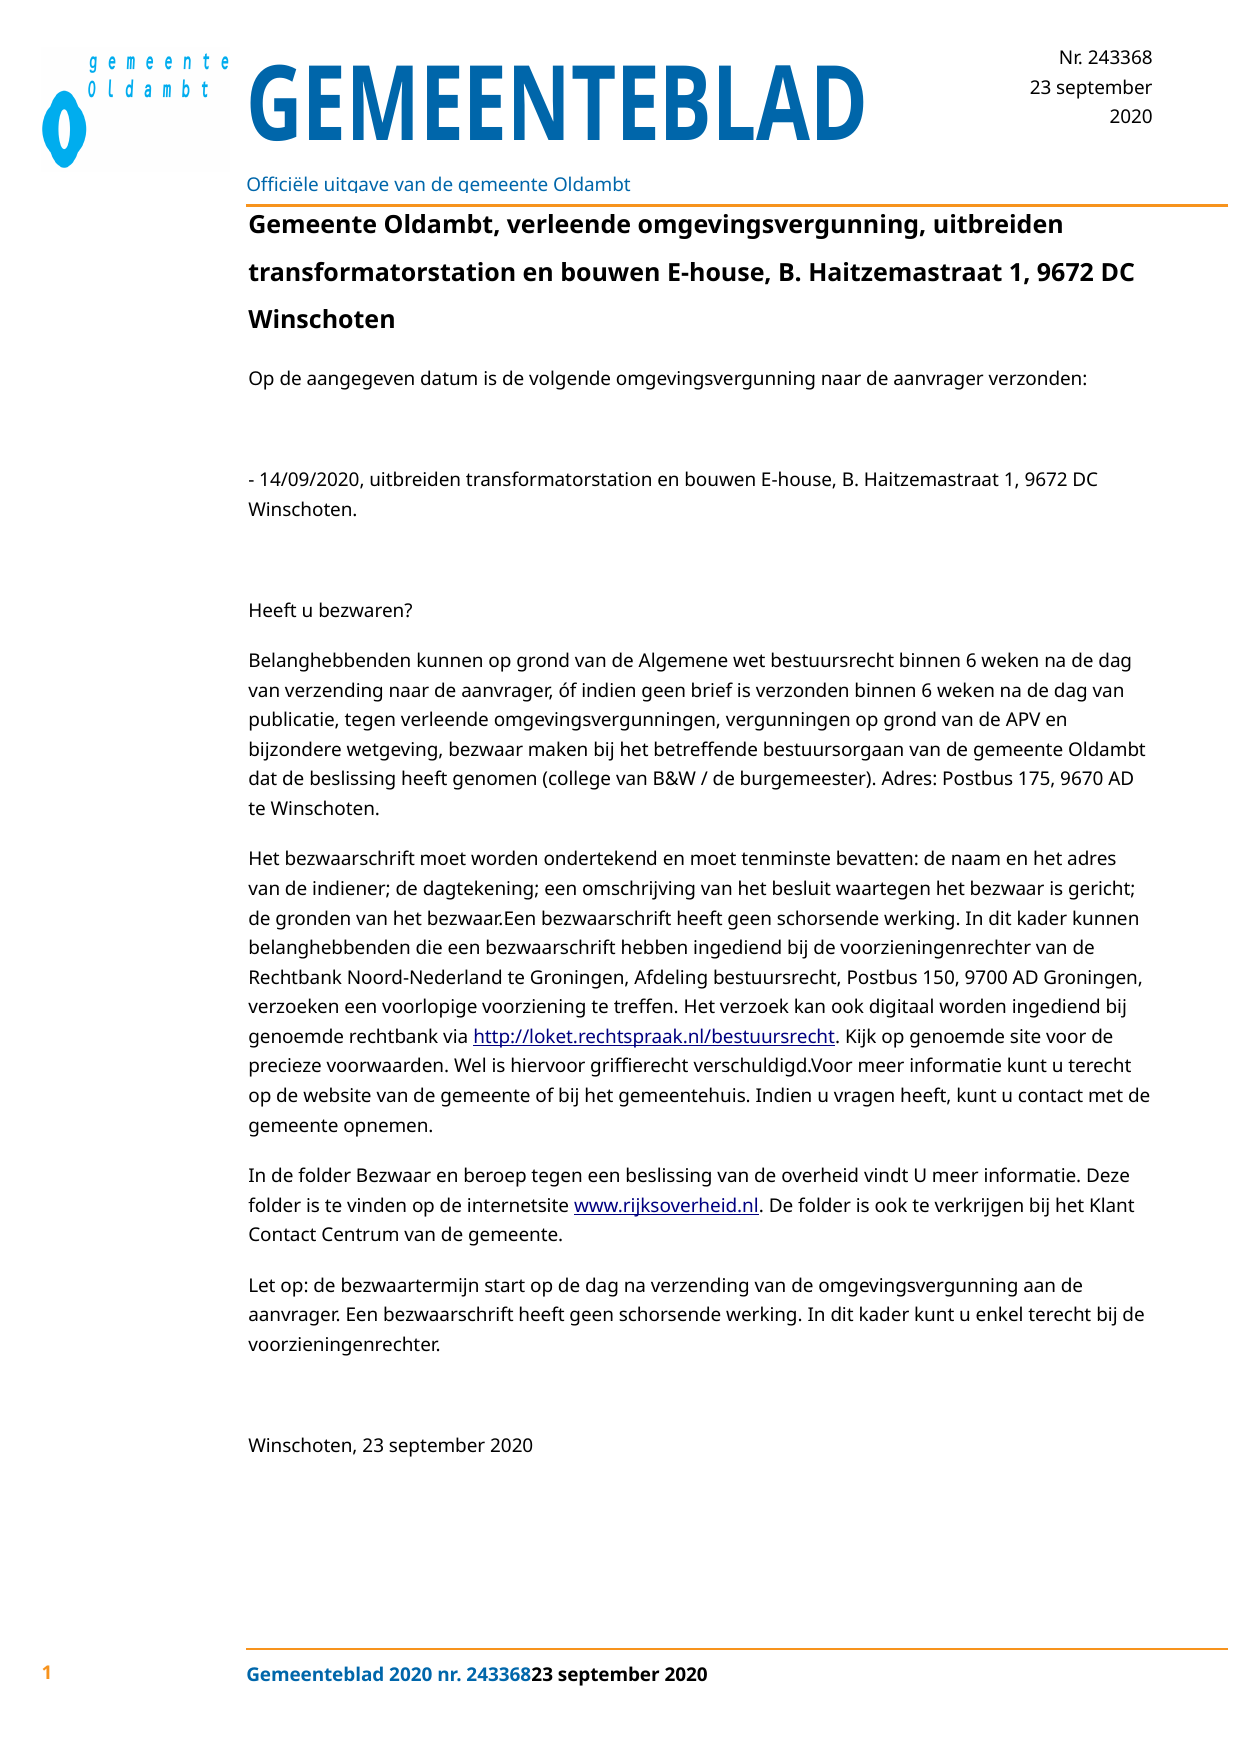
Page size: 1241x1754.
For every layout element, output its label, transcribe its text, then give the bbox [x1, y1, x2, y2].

text Let op: de bezwaartermijn start op de dag na verzending van de omgevingsvergunning aan de aanvrager. Een bezwaarschrift heeft geen schorsende werking. In dit kader kunt u enkel terecht bij de voorzieningenrechter. [248, 1272, 1152, 1357]
picture [41, 47, 231, 172]
text Op de aangegeven datum is de volgende omgevingsvergunning naar de aanvrager verzonden: [248, 366, 1152, 391]
text - 14/09/2020, uitbreiden transformatorstation en bouwen E-house, B. Haitzemastraat 1, 9672 DC Winschoten. [248, 466, 1152, 522]
text Het bezwaarschrift moet worden ondertekend en moet tenminste bevatten: de naam en het adres van de indiener; de dagtekening; een omschrijving van het besluit waartegen het bezwaar is gericht; de gronden van het bezwaar.Een bezwaarschrift heeft geen schorsende werking. In dit kader kunnen belanghebbenden die een bezwaarschrift hebben ingediend bij de voorzieningenrechter van de Rechtbank Noord-Nederland te Groningen, Afdeling bestuursrecht, Postbus 150, 9700 AD Groningen, verzoeken een voorlopige voorziening te treffen. Het verzoek kan ook digitaal worden ingediend bij genoemde rechtbank via http://loket.rechtspraak.nl/bestuursrecht. Kijk op genoemde site voor de precieze voorwaarden. Wel is hiervoor griffierecht verschuldigd.Voor meer informatie kunt u terecht op de website van de gemeente of bij het gemeentehuis. Indien u vragen heeft, kunt u contact met de gemeente opnemen. [248, 846, 1152, 1137]
text Winschoten, 23 september 2020 [248, 1432, 1152, 1457]
text Gemeente Oldambt, verleende omgevingsvergunning, uitbreiden transformatorstation en bouwen E-house, B. Haitzemastraat 1, 9672 DC Winschoten [248, 207, 1152, 336]
text In de folder Bezwaar en beroep tegen een beslissing van de overheid vindt U meer informatie. Deze folder is te vinden op de internetsite www.rijksoverheid.nl. De folder is ook te verkrijgen bij het Klant Contact Centrum van de gemeente. [248, 1162, 1152, 1247]
text Belanghebbenden kunnen op grond van de Algemene wet bestuursrecht binnen 6 weken na de dag van verzending naar de aanvrager, óf indien geen brief is verzonden binnen 6 weken na de dag van publicatie, tegen verleende omgevingsvergunningen, vergunningen op grond van de APV en bijzondere wetgeving, bezwaar maken bij het betreffende bestuursorgaan van de gemeente Oldambt dat de beslissing heeft genomen (college van B&W / de burgemeester). Adres: Postbus 175, 9670 AD te Winschoten. [248, 647, 1152, 821]
text Heeft u bezwaren? [248, 597, 1152, 622]
